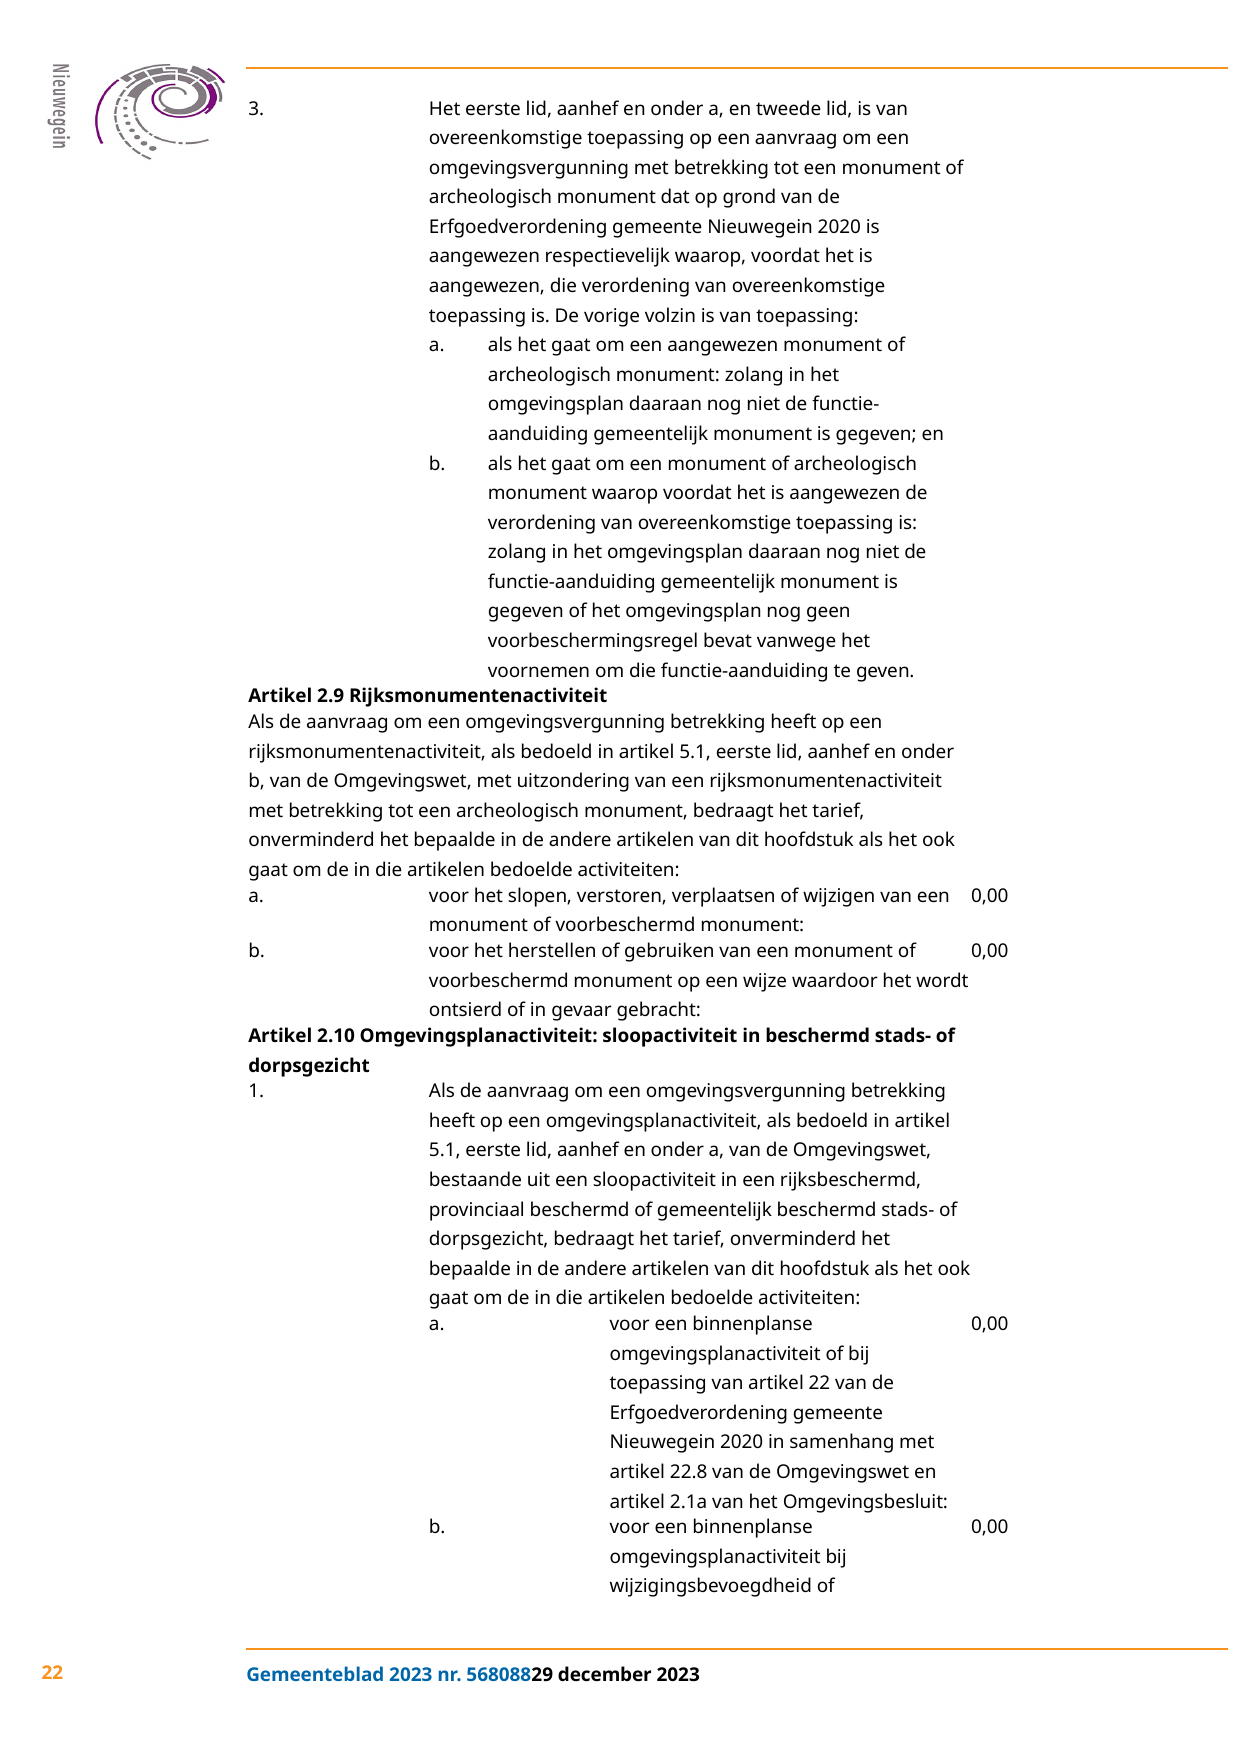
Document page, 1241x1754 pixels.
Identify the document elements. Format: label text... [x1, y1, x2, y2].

table_cell 3. [248, 95, 429, 683]
table_cell a. [429, 1310, 609, 1513]
table_cell b. [248, 937, 429, 1022]
table_cell Als de aanvraag om een omgevingsvergunning betrekking heeft op een omgevingsplanactiviteit, als bedoeld in artikel 5.1, eerste lid, aanhef en onder a, van de Omgevingswet, bestaande uit een sloopactiviteit in een rijksbeschermd, provinciaal beschermd of gemeentelijk beschermd stads- of dorpsgezicht, bedraagt het tarief, onverminderd het bepaalde in de andere artikelen van dit hoofdstuk als het ook gaat om de in die artikelen bedoelde activiteiten: [429, 1078, 971, 1310]
table_cell 1. [248, 1078, 429, 1310]
picture [41, 47, 231, 172]
table_cell 0,00 [971, 1310, 1152, 1513]
table_cell [971, 708, 1152, 882]
table_cell voor een binnenplanse omgevingsplanactiviteit of bij toepassing van artikel 22 van de Erfgoedverordening gemeente Nieuwegein 2020 in samenhang met artikel 22.8 van de Omgevingswet en artikel 2.1a van het Omgevingsbesluit: [609, 1310, 971, 1513]
table_cell 0,00 [971, 882, 1152, 937]
table_cell voor het herstellen of gebruiken van een monument of voorbeschermd monument op een wijze waardoor het wordt ontsierd of in gevaar gebracht: [429, 937, 971, 1022]
table_cell [971, 1078, 1152, 1310]
table_cell Het eerste lid, aanhef en onder a, en tweede lid, is van overeenkomstige toepassing op een aanvraag om een omgevingsvergunning met betrekking tot een monument of archeologisch monument dat op grond van de Erfgoedverordening gemeente Nieuwegein 2020 is aangewezen respectievelijk waarop, voordat het is aangewezen, die verordening van overeenkomstige toepassing is. De vorige volzin is van toepassing: als het gaat om een aangewezen monument of archeologisch monument: zolang in het omgevingsplan daaraan nog niet de functie-aanduiding gemeentelijk monument is gegeven; en als het gaat om een monument of archeologisch monument waarop voordat het is aangewezen de verordening van overeenkomstige toepassing is: zolang in het omgevingsplan daaraan nog niet de functie-aanduiding gemeentelijk monument is gegeven of het omgevingsplan nog geen voorbeschermingsregel bevat vanwege het voornemen om die functie-aanduiding te geven. [429, 95, 971, 683]
table_cell b. [429, 1514, 609, 1598]
table_cell Als de aanvraag om een omgevingsvergunning betrekking heeft op een rijksmonumentenactiviteit, als bedoeld in artikel 5.1, eerste lid, aanhef en onder b, van de Omgevingswet, met uitzondering van een rijksmonumentenactiviteit met betrekking tot een archeologisch monument, bedraagt het tarief, onverminderd het bepaalde in de andere artikelen van dit hoofdstuk als het ook gaat om de in die artikelen bedoelde activiteiten: [248, 708, 971, 882]
table_cell Artikel 2.10 Omgevingsplanactiviteit: sloopactiviteit in beschermd stads- of dorpsgezicht [248, 1022, 971, 1077]
table_cell a. [248, 882, 429, 937]
table_cell [248, 1310, 429, 1513]
table_cell voor een binnenplanse omgevingsplanactiviteit bij wijzigingsbevoegdheid of [609, 1514, 971, 1598]
table_cell [971, 95, 1152, 683]
table_cell Artikel 2.9 Rijksmonumentenactiviteit [248, 683, 971, 708]
table_cell voor het slopen, verstoren, verplaatsen of wijzigen van een monument of voorbeschermd monument: [429, 882, 971, 937]
table_cell 0,00 [971, 1514, 1152, 1598]
table_cell [248, 1514, 429, 1598]
table_cell [971, 1022, 1152, 1077]
table_cell [971, 683, 1152, 708]
table_cell 0,00 [971, 937, 1152, 1022]
